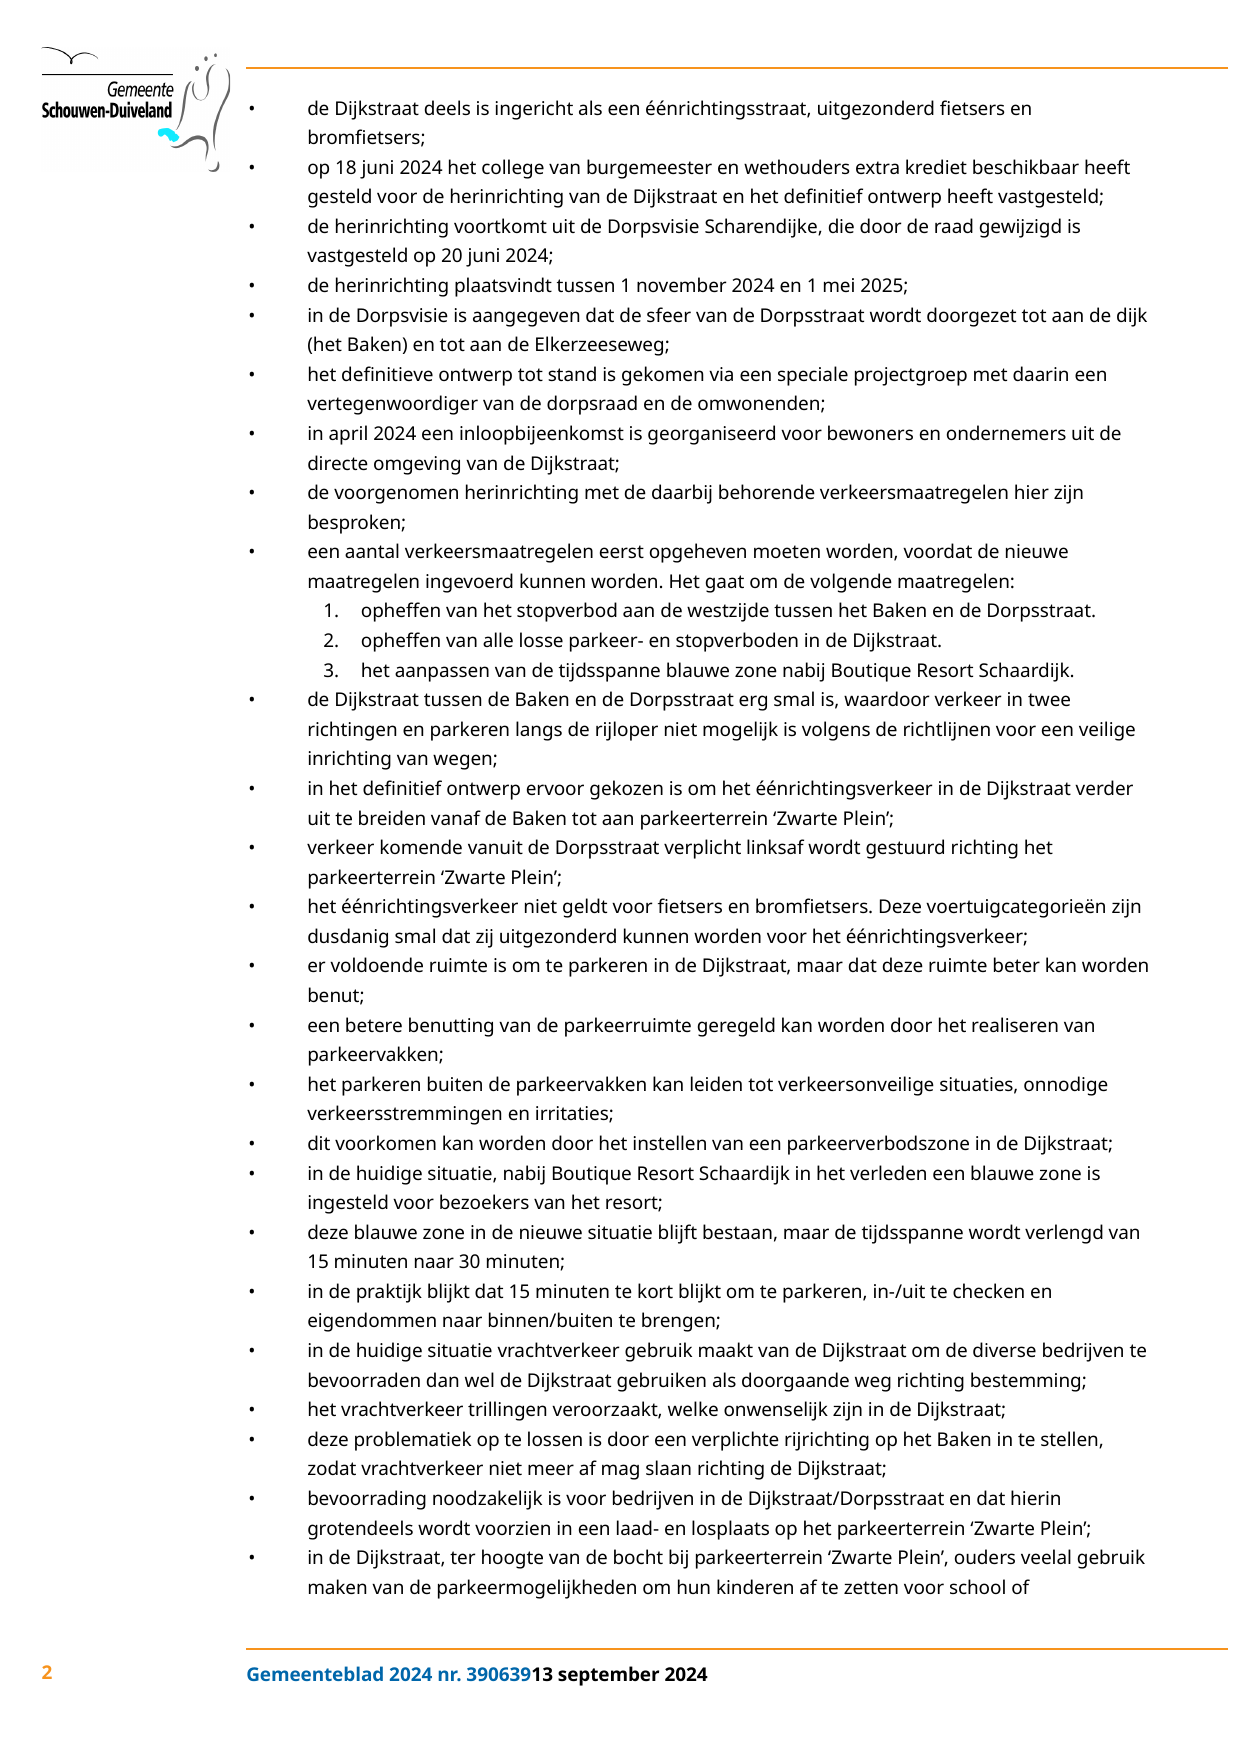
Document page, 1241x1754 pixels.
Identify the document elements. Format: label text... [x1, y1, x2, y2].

list het definitieve ontwerp tot stand is gekomen via een speciale projectgroep met daarin een vertegenwoordiger van de dorpsraad en de omwonenden; [248, 361, 1152, 416]
list opheffen van het stopverbod aan de westzijde tussen het Baken en de Dorpsstraat. [323, 598, 1152, 623]
list in april 2024 een inloopbijeenkomst is georganiseerd voor bewoners en ondernemers uit de directe omgeving van de Dijkstraat; [248, 420, 1152, 476]
list deze problematiek op te lossen is door een verplichte rijrichting op het Baken in te stellen, zodat vrachtverkeer niet meer af mag slaan richting de Dijkstraat; [248, 1426, 1152, 1481]
list de Dijkstraat deels is ingericht als een éénrichtingsstraat, uitgezonderd fietsers en bromfietsers; [248, 95, 1152, 150]
list het vrachtverkeer trillingen veroorzaakt, welke onwenselijk zijn in de Dijkstraat; [248, 1396, 1152, 1422]
list het aanpassen van de tijdsspanne blauwe zone nabij Boutique Resort Schaardijk. [323, 657, 1152, 683]
list deze blauwe zone in de nieuwe situatie blijft bestaan, maar de tijdsspanne wordt verlengd van 15 minuten naar 30 minuten; [248, 1219, 1152, 1274]
list opheffen van alle losse parkeer- en stopverboden in de Dijkstraat. [323, 627, 1152, 653]
list in de praktijk blijkt dat 15 minuten te kort blijkt om te parkeren, in-/uit te checken en eigendommen naar binnen/buiten te brengen; [248, 1278, 1152, 1333]
list in de huidige situatie, nabij Boutique Resort Schaardijk in het verleden een blauwe zone is ingesteld voor bezoekers van het resort; [248, 1160, 1152, 1215]
list de Dijkstraat tussen de Baken en de Dorpsstraat erg smal is, waardoor verkeer in twee richtingen en parkeren langs de rijloper niet mogelijk is volgens de richtlijnen voor een veilige inrichting van wegen; [248, 686, 1152, 771]
list in de Dorpsvisie is aangegeven dat de sfeer van de Dorpsstraat wordt doorgezet tot aan de dijk (het Baken) en tot aan de Elkerzeeseweg; [248, 302, 1152, 357]
list er voldoende ruimte is om te parkeren in de Dijkstraat, maar dat deze ruimte beter kan worden benut; [248, 953, 1152, 1008]
list het éénrichtingsverkeer niet geldt voor fietsers en bromfietsers. Deze voertuigcategorieën zijn dusdanig smal dat zij uitgezonderd kunnen worden voor het éénrichtingsverkeer; [248, 893, 1152, 949]
list in de huidige situatie vrachtverkeer gebruik maakt van de Dijkstraat om de diverse bedrijven te bevoorraden dan wel de Dijkstraat gebruiken als doorgaande weg richting bestemming; [248, 1337, 1152, 1393]
list een aantal verkeersmaatregelen eerst opgeheven moeten worden, voordat de nieuwe maatregelen ingevoerd kunnen worden. Het gaat om de volgende maatregelen: [248, 538, 1152, 594]
list bevoorrading noodzakelijk is voor bedrijven in de Dijkstraat/Dorpsstraat en dat hierin grotendeels wordt voorzien in een laad- en losplaats op het parkeerterrein ‘Zwarte Plein’; [248, 1485, 1152, 1541]
list een betere benutting van de parkeerruimte geregeld kan worden door het realiseren van parkeervakken; [248, 1012, 1152, 1067]
list dit voorkomen kan worden door het instellen van een parkeerverbodszone in de Dijkstraat; [248, 1130, 1152, 1156]
list in het definitief ontwerp ervoor gekozen is om het éénrichtingsverkeer in de Dijkstraat verder uit te breiden vanaf de Baken tot aan parkeerterrein ‘Zwarte Plein’; [248, 775, 1152, 831]
list op 18 juni 2024 het college van burgemeester en wethouders extra krediet beschikbaar heeft gesteld voor de herinrichting van de Dijkstraat en het definitief ontwerp heeft vastgesteld; [248, 154, 1152, 209]
list het parkeren buiten de parkeervakken kan leiden tot verkeersonveilige situaties, onnodige verkeersstremmingen en irritaties; [248, 1071, 1152, 1126]
list in de Dijkstraat, ter hoogte van de bocht bij parkeerterrein ‘Zwarte Plein’, ouders veelal gebruik maken van de parkeermogelijkheden om hun kinderen af te zetten voor school of [248, 1544, 1152, 1600]
list de herinrichting voortkomt uit de Dorpsvisie Scharendijke, die door de raad gewijzigd is vastgesteld op 20 juni 2024; [248, 213, 1152, 268]
list de herinrichting plaatsvindt tussen 1 november 2024 en 1 mei 2025; [248, 272, 1152, 298]
picture [41, 47, 231, 172]
list verkeer komende vanuit de Dorpsstraat verplicht linksaf wordt gestuurd richting het parkeerterrein ‘Zwarte Plein’; [248, 834, 1152, 890]
list de voorgenomen herinrichting met de daarbij behorende verkeersmaatregelen hier zijn besproken; [248, 479, 1152, 535]
